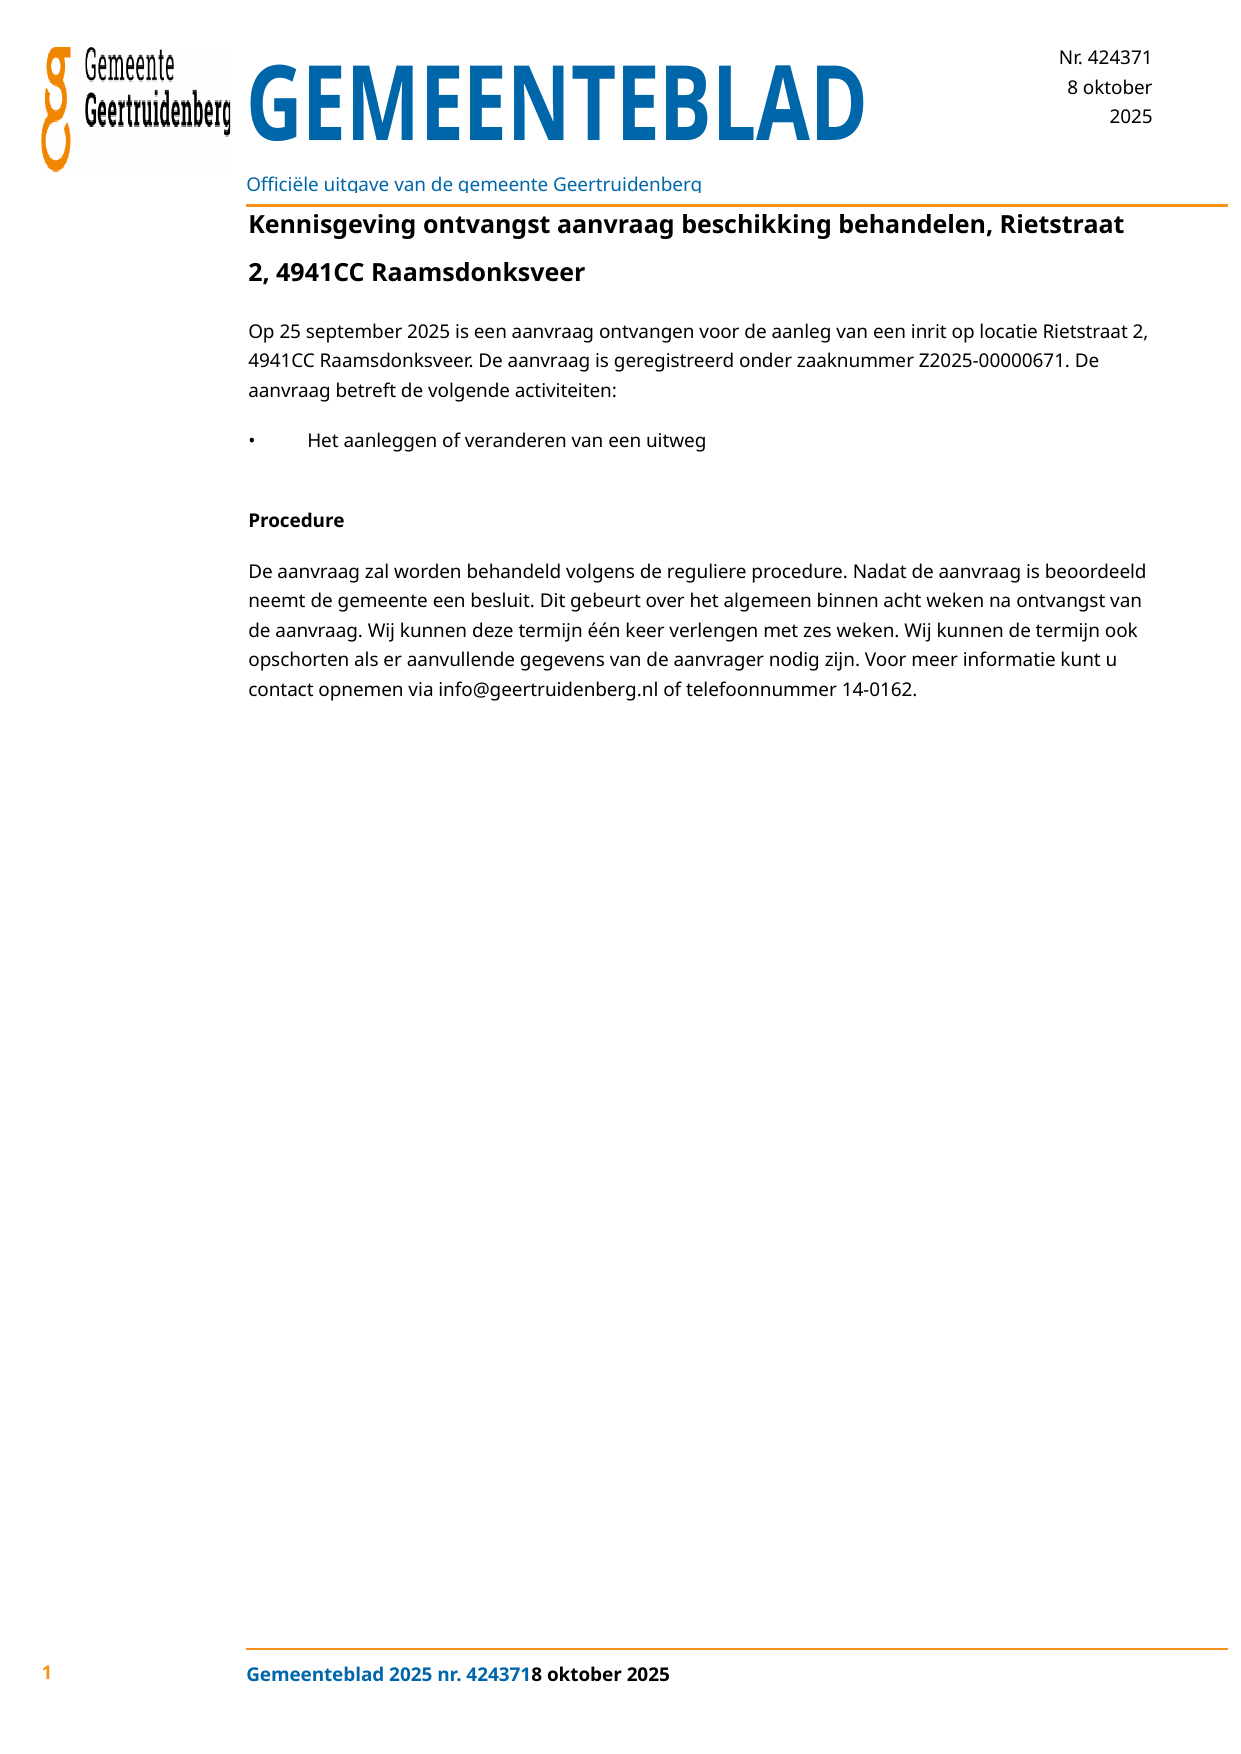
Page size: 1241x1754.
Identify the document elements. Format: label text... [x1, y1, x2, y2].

list Het aanleggen of veranderen van een uitweg [248, 427, 1152, 453]
text Op 25 september 2025 is een aanvraag ontvangen voor de aanleg van een inrit op locatie Rietstraat 2, 4941CC Raamsdonksveer. De aanvraag is geregistreerd onder zaaknummer Z2025-00000671. De aanvraag betreft de volgende activiteiten: [248, 318, 1152, 403]
text Procedure [248, 507, 1152, 533]
text De aanvraag zal worden behandeld volgens de reguliere procedure. Nadat de aanvraag is beoordeeld neemt de gemeente een besluit. Dit gebeurt over het algemeen binnen acht weken na ontvangst van de aanvraag. Wij kunnen deze termijn één keer verlengen met zes weken. Wij kunnen de termijn ook opschorten als er aanvullende gegevens van de aanvrager nodig zijn. Voor meer informatie kunt u contact opnemen via info@geertruidenberg.nl of telefoonnummer 14-0162. [248, 558, 1152, 702]
picture [41, 47, 231, 172]
text Kennisgeving ontvangst aanvraag beschikking behandelen, Rietstraat 2, 4941CC Raamsdonksveer [248, 207, 1152, 288]
